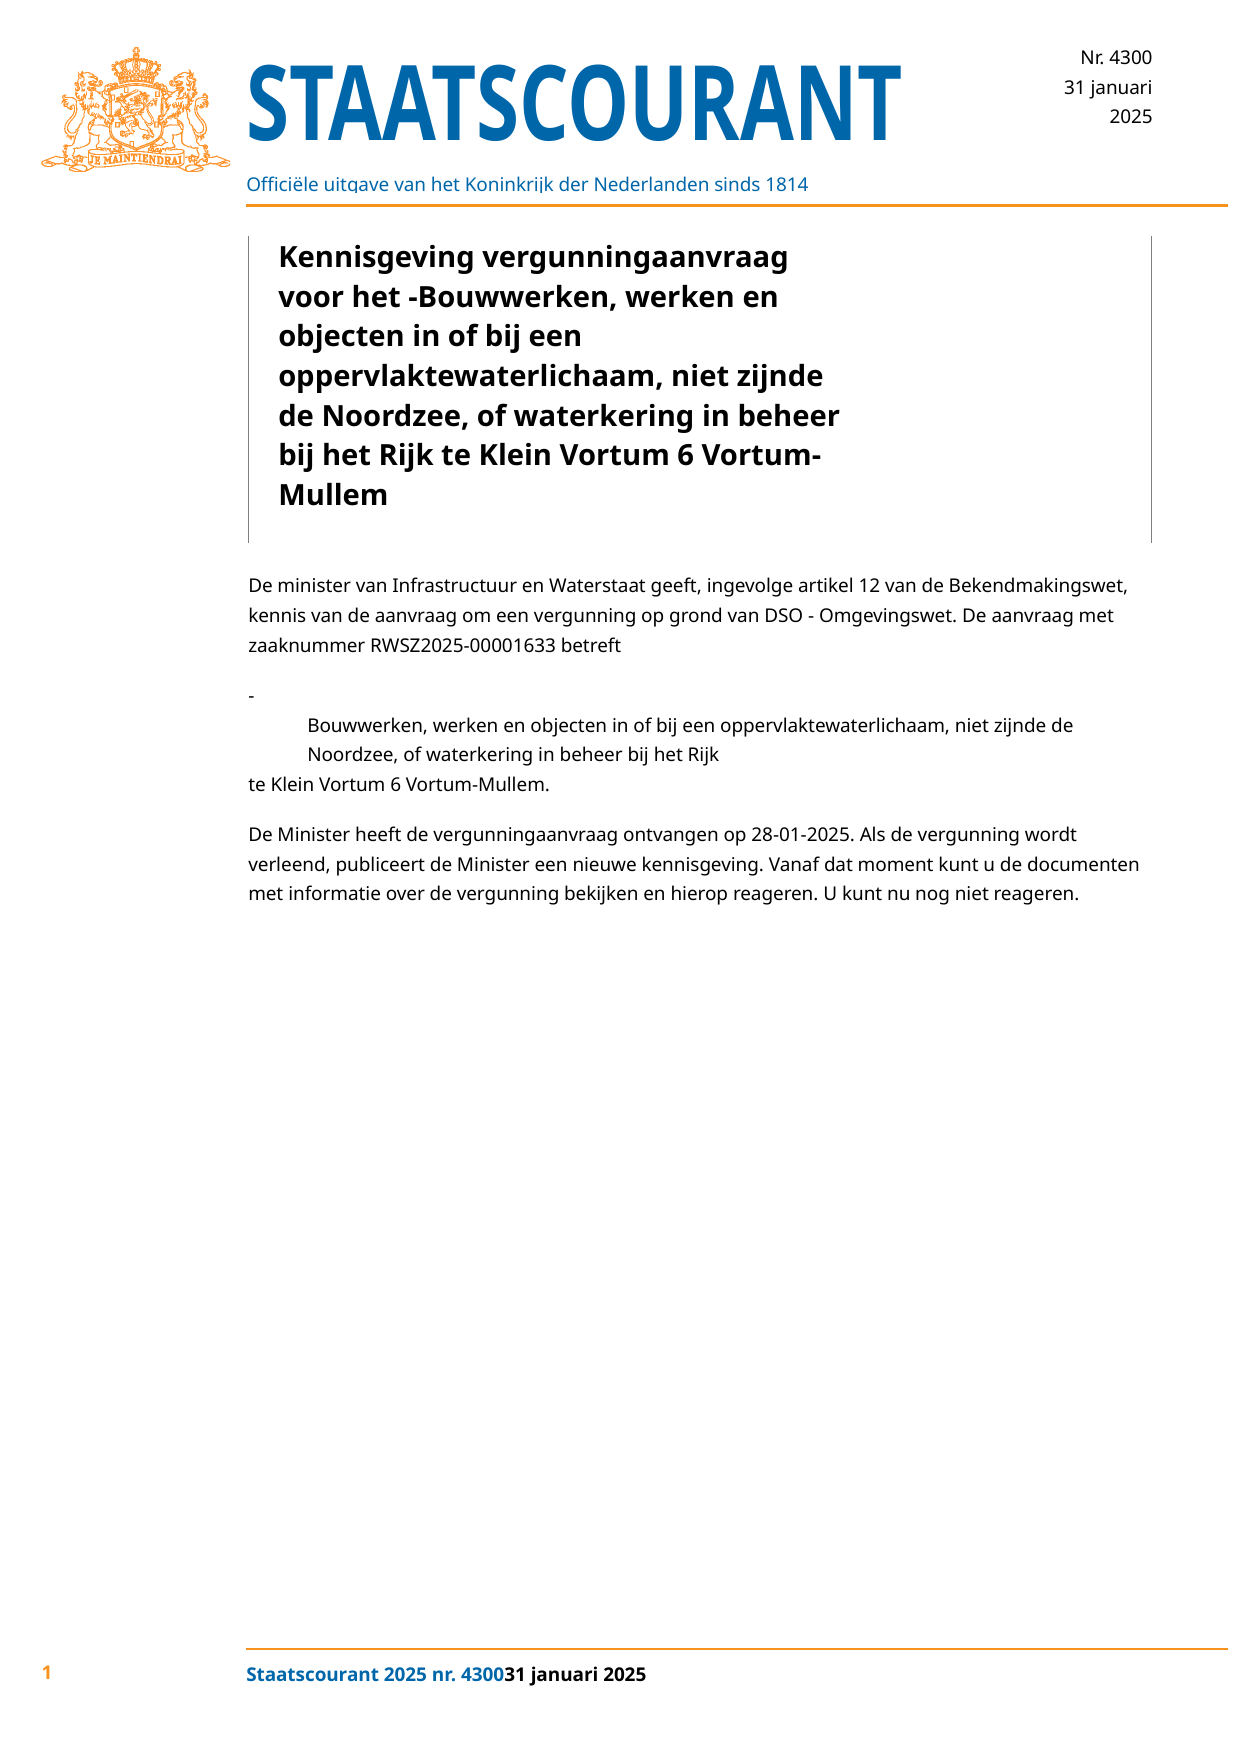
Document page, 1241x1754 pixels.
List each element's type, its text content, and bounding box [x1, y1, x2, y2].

table_header [850, 236, 912, 413]
picture [912, 236, 1090, 414]
table_header Kennisgeving vergunningaanvraag voor het -Bouwwerken, werken en objecten in of bij een oppervlaktewaterlichaam, niet zijnde de Noordzee, of waterkering in beheer bij het Rijk te Klein Vortum 6 Vortum-Mullem [249, 236, 850, 543]
text te Klein Vortum 6 Vortum-Mullem. [248, 771, 1152, 797]
table_header [1090, 236, 1151, 413]
text De Minister heeft de vergunningaanvraag ontvangen op 28-01-2025. Als de vergunning wordt verleend, publiceert de Minister een nieuwe kennisgeving. Vanaf dat moment kunt u de documenten met informatie over de vergunning bekijken en hierop reageren. U kunt nu nog niet reageren. [248, 821, 1152, 906]
table_header [850, 414, 1151, 543]
text De minister van Infrastructuur en Waterstaat geeft, ingevolge artikel 12 van de Bekendmakingswet, kennis van de aanvraag om een vergunning op grond van DSO - Omgevingswet. De aanvraag met zaaknummer RWSZ2025-00001633 betreft [248, 573, 1152, 658]
picture [41, 47, 231, 172]
list Bouwwerken, werken en objecten in of bij een oppervlaktewaterlichaam, niet zijnde de Noordzee, of waterkering in beheer bij het Rijk [248, 712, 1152, 767]
